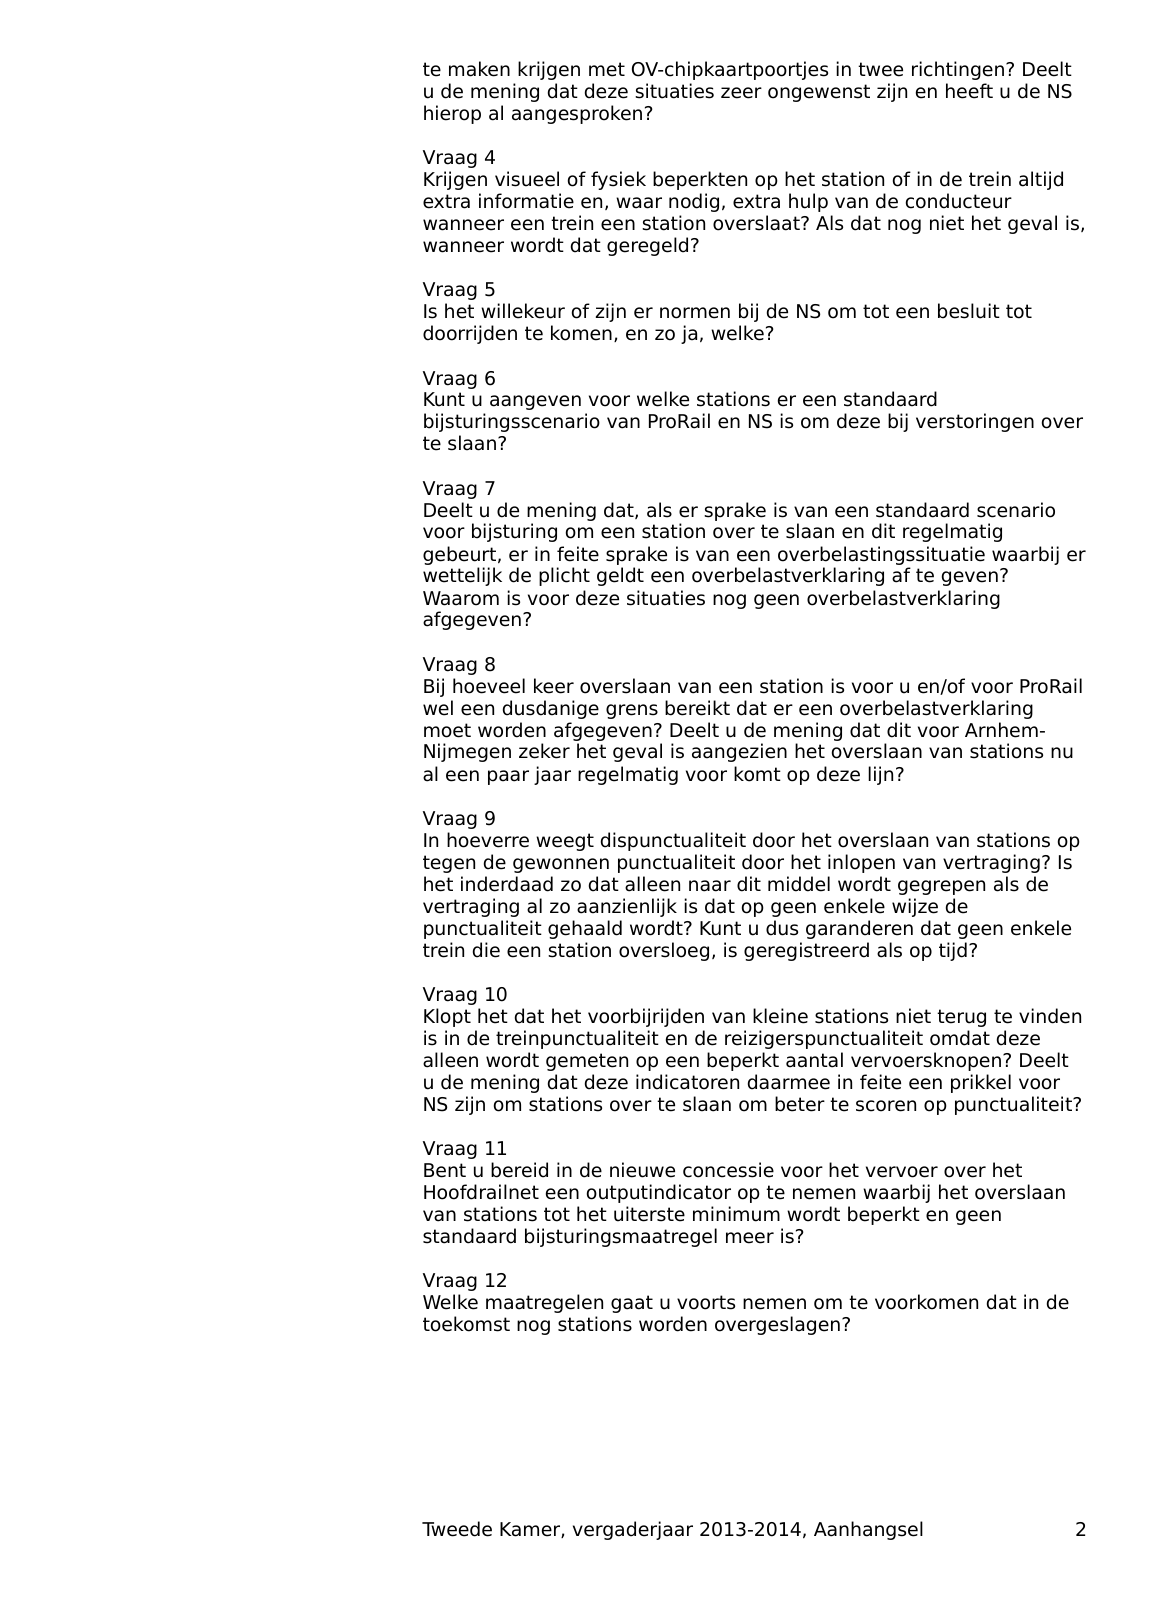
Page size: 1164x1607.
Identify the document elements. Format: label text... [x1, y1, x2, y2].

text Is het willekeur of zijn er normen bij de NS om tot een besluit tot doorrijden te komen, en zo ja, welke? [422, 301, 1087, 345]
text In hoeverre weegt dispunctualiteit door het overslaan van stations op tegen de gewonnen punctualiteit door het inlopen van vertraging? Is het inderdaad zo dat alleen naar dit middel wordt gegrepen als de vertraging al zo aanzienlijk is dat op geen enkele wijze de punctualiteit gehaald wordt? Kunt u dus garanderen dat geen enkele trein die een station oversloeg, is geregistreerd als op tijd? [422, 829, 1087, 961]
text Vraag 6 [422, 367, 1087, 389]
text Vraag 8 [422, 653, 1087, 676]
text Vraag 9 [422, 808, 1087, 829]
text Vraag 10 [422, 984, 1087, 1006]
text Welke maatregelen gaat u voorts nemen om te voorkomen dat in de toekomst nog stations worden overgeslagen? [422, 1292, 1087, 1336]
text Deelt u de mening dat, als er sprake is van een standaard scenario voor bijsturing om een station over te slaan en dit regelmatig gebeurt, er in feite sprake is van een overbelastingssituatie waarbij er wettelijk de plicht geldt een overbelastverklaring af te geven? Waarom is voor deze situaties nog geen overbelastverklaring afgegeven? [422, 499, 1087, 631]
text Klopt het dat het voorbijrijden van kleine stations niet terug te vinden is in de treinpunctualiteit en de reizigerspunctualiteit omdat deze alleen wordt gemeten op een beperkt aantal vervoersknopen? Deelt u de mening dat deze indicatoren daarmee in feite een prikkel voor NS zijn om stations over te slaan om beter te scoren op punctualiteit? [422, 1006, 1087, 1116]
text Vraag 12 [422, 1270, 1087, 1292]
text Vraag 11 [422, 1138, 1087, 1160]
text te maken krijgen met OV-chipkaartpoortjes in twee richtingen? Deelt u de mening dat deze situaties zeer ongewenst zijn en heeft u de NS hierop al aangesproken? [422, 59, 1087, 125]
text Bent u bereid in de nieuwe concessie voor het vervoer over het Hoofdrailnet een outputindicator op te nemen waarbij het overslaan van stations tot het uiterste minimum wordt beperkt en geen standaard bijsturingsmaatregel meer is? [422, 1160, 1087, 1248]
text Vraag 5 [422, 279, 1087, 301]
text Krijgen visueel of fysiek beperkten op het station of in de trein altijd extra informatie en, waar nodig, extra hulp van de conducteur wanneer een trein een station overslaat? Als dat nog niet het geval is, wanneer wordt dat geregeld? [422, 169, 1087, 257]
text Bij hoeveel keer overslaan van een station is voor u en/of voor ProRail wel een dusdanige grens bereikt dat er een overbelastverklaring moet worden afgegeven? Deelt u de mening dat dit voor Arnhem-Nijmegen zeker het geval is aangezien het overslaan van stations nu al een paar jaar regelmatig voor komt op deze lijn? [422, 676, 1087, 785]
text Kunt u aangeven voor welke stations er een standaard bijsturingsscenario van ProRail en NS is om deze bij verstoringen over te slaan? [422, 389, 1087, 455]
text Vraag 7 [422, 477, 1087, 499]
text Vraag 4 [422, 147, 1087, 169]
